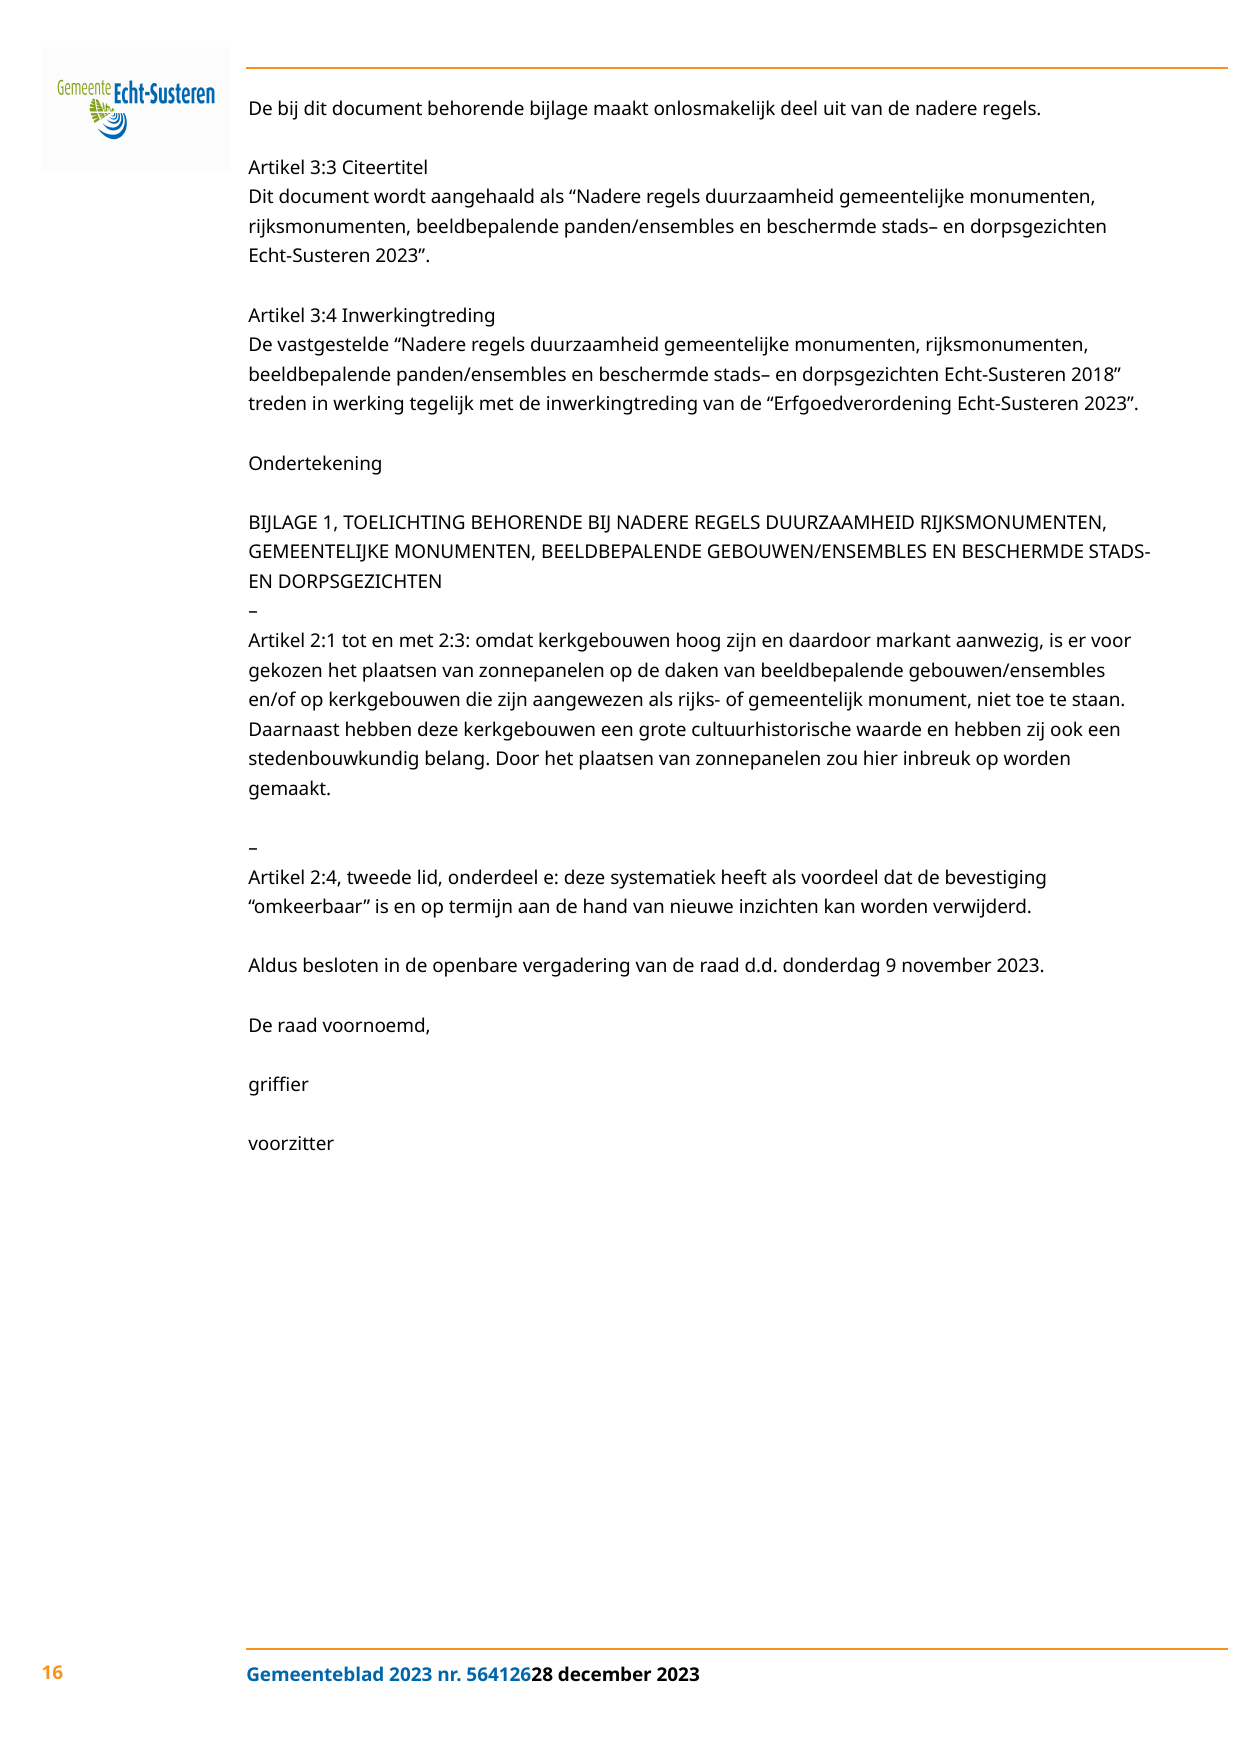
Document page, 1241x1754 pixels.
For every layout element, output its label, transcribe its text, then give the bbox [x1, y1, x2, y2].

text De bij dit document behorende bijlage maakt onlosmakelijk deel uit van de nadere regels. [248, 95, 1152, 121]
text Aldus besloten in de openbare vergadering van de raad d.d. donderdag 9 november 2023. [248, 953, 1152, 978]
text De vastgestelde “Nadere regels duurzaamheid gemeentelijke monumenten, rijksmonumenten, beeldbepalende panden/ensembles en beschermde stads– en dorpsgezichten Echt-Susteren 2018” treden in werking tegelijk met de inwerkingtreding van de “Erfgoedverordening Echt-Susteren 2023”. [248, 331, 1152, 416]
text voorzitter [248, 1130, 1152, 1156]
text Ondertekening [248, 450, 1152, 476]
text Artikel 2:4, tweede lid, onderdeel e: deze systematiek heeft als voordeel dat de bevestiging “omkeerbaar” is en op termijn aan de hand van nieuwe inzichten kan worden verwijderd. [248, 864, 1152, 919]
text – [248, 598, 1152, 623]
text Artikel 3:3 Citeertitel [248, 154, 1152, 180]
text BIJLAGE 1, TOELICHTING BEHORENDE BIJ NADERE REGELS DUURZAAMHEID RIJKSMONUMENTEN, GEMEENTELIJKE MONUMENTEN, BEELDBEPALENDE GEBOUWEN/ENSEMBLES EN BESCHERMDE STADS- EN DORPSGEZICHTEN [248, 509, 1152, 594]
text – [248, 834, 1152, 860]
text Artikel 2:1 tot en met 2:3: omdat kerkgebouwen hoog zijn en daardoor markant aanwezig, is er voor gekozen het plaatsen van zonnepanelen op de daken van beeldbepalende gebouwen/ensembles en/of op kerkgebouwen die zijn aangewezen als rijks- of gemeentelijk monument, niet toe te staan. Daarnaast hebben deze kerkgebouwen een grote cultuurhistorische waarde en hebben zij ook een stedenbouwkundig belang. Door het plaatsen van zonnepanelen zou hier inbreuk op worden gemaakt. [248, 627, 1152, 801]
text griffier [248, 1071, 1152, 1097]
picture [41, 47, 231, 172]
text De raad voornoemd, [248, 1012, 1152, 1038]
text Artikel 3:4 Inwerkingtreding [248, 302, 1152, 328]
text Dit document wordt aangehaald als “Nadere regels duurzaamheid gemeentelijke monumenten, rijksmonumenten, beeldbepalende panden/ensembles en beschermde stads– en dorpsgezichten Echt-Susteren 2023”. [248, 183, 1152, 268]
